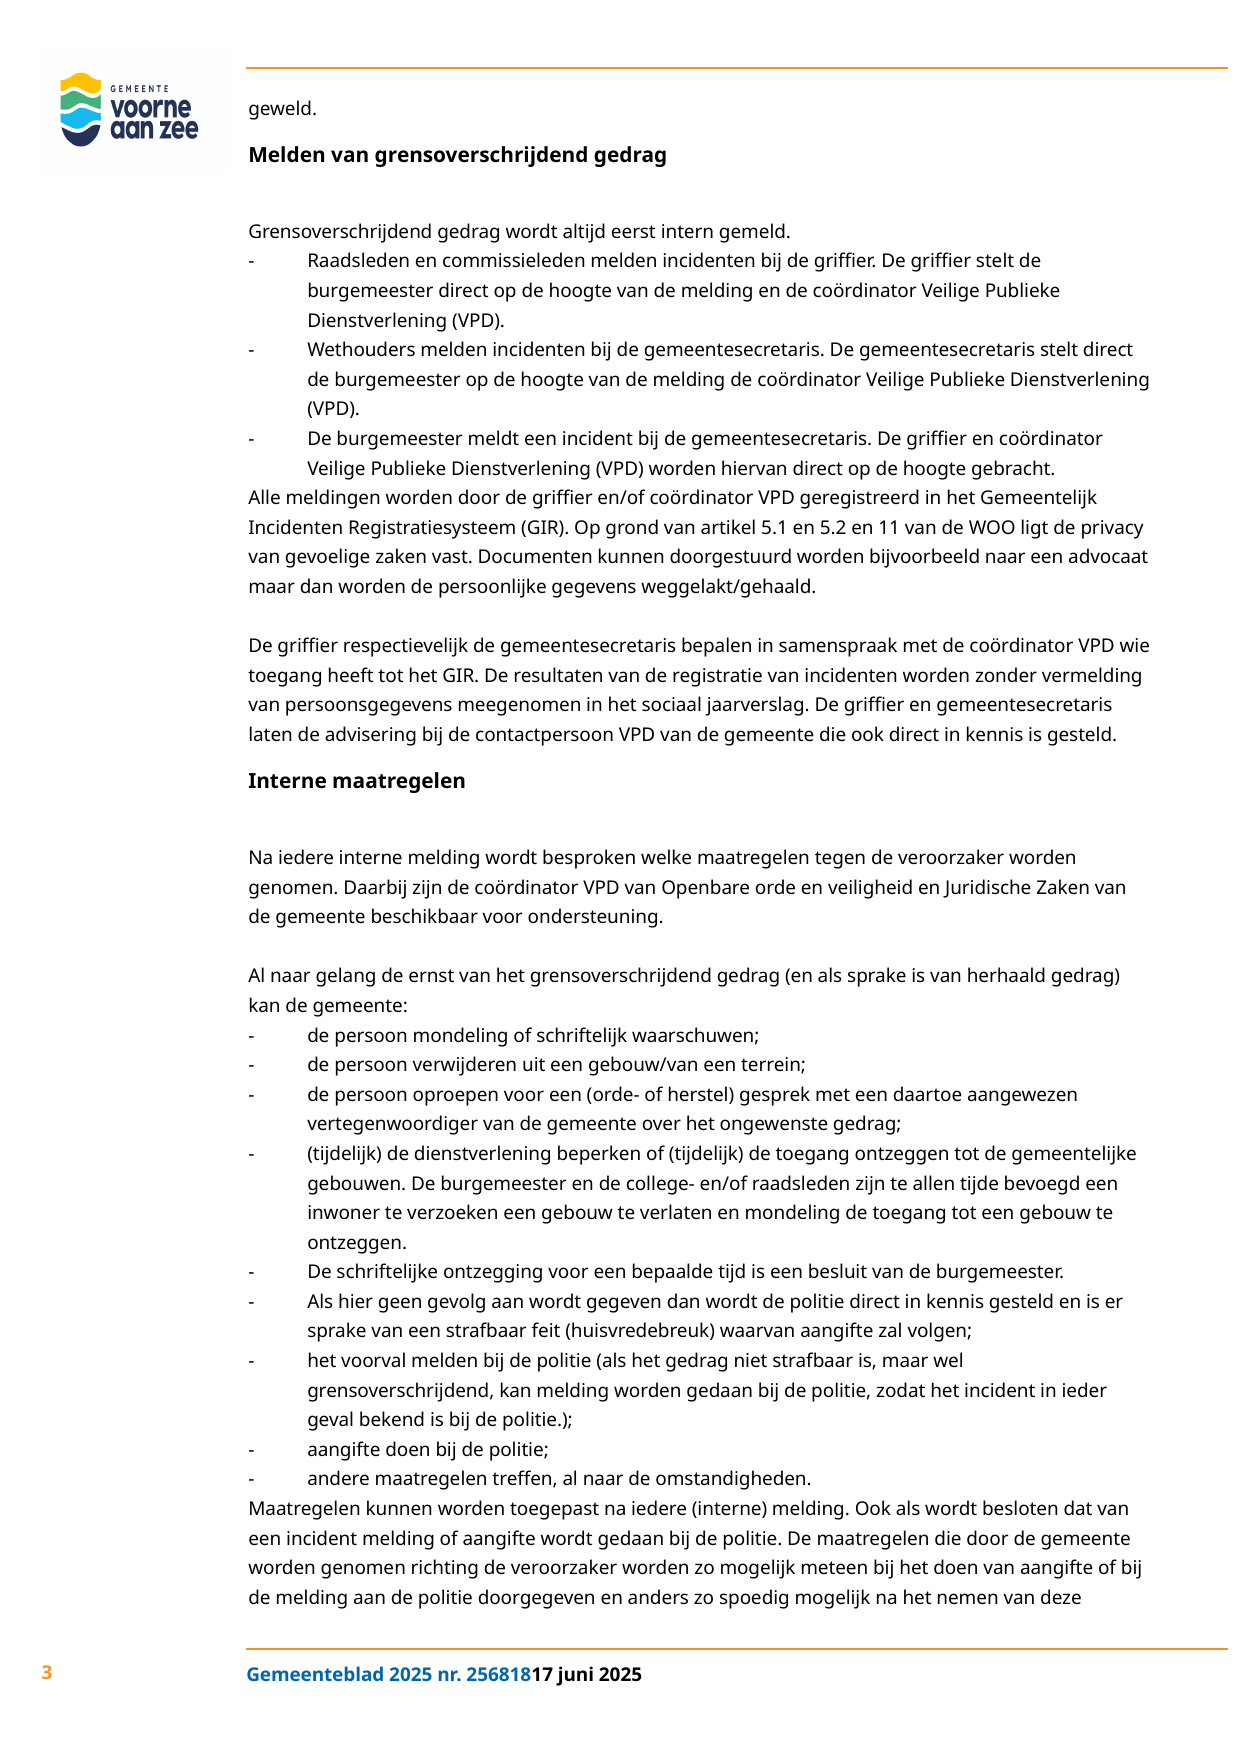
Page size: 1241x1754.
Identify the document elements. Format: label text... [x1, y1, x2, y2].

picture [41, 47, 231, 172]
list Wethouders melden incidenten bij de gemeentesecretaris. De gemeentesecretaris stelt direct de burgemeester op de hoogte van de melding de coördinator Veilige Publieke Dienstverlening (VPD). [248, 336, 1152, 421]
list (tijdelijk) de dienstverlening beperken of (tijdelijk) de toegang ontzeggen tot de gemeentelijke gebouwen. De burgemeester en de college- en/of raadsleden zijn te allen tijde bevoegd een inwoner te verzoeken een gebouw te verlaten en mondeling de toegang tot een gebouw te ontzeggen. [248, 1140, 1152, 1255]
list De burgemeester meldt een incident bij de gemeentesecretaris. De griffier en coördinator Veilige Publieke Dienstverlening (VPD) worden hiervan direct op de hoogte gebracht. [248, 425, 1152, 481]
list De schriftelijke ontzegging voor een bepaalde tijd is een besluit van de burgemeester. [248, 1258, 1152, 1284]
text Na iedere interne melding wordt besproken welke maatregelen tegen de veroorzaker worden genomen. Daarbij zijn de coördinator VPD van Openbare orde en veiligheid en Juridische Zaken van de gemeente beschikbaar voor ondersteuning. [248, 844, 1152, 929]
list de persoon oproepen voor een (orde‐ of herstel) gesprek met een daartoe aangewezen vertegenwoordiger van de gemeente over het ongewenste gedrag; [248, 1081, 1152, 1136]
text Al naar gelang de ernst van het grensoverschrijdend gedrag (en als sprake is van herhaald gedrag) kan de gemeente: [248, 963, 1152, 1018]
text Grensoverschrijdend gedrag wordt altijd eerst intern gemeld. [248, 218, 1152, 244]
list het voorval melden bij de politie (als het gedrag niet strafbaar is, maar wel grensoverschrijdend, kan melding worden gedaan bij de politie, zodat het incident in ieder geval bekend is bij de politie.); [248, 1347, 1152, 1432]
text De griffier respectievelijk de gemeentesecretaris bepalen in samenspraak met de coördinator VPD wie toegang heeft tot het GIR. De resultaten van de registratie van incidenten worden zonder vermelding van persoonsgegevens meegenomen in het sociaal jaarverslag. De griffier en gemeentesecretaris laten de advisering bij de contactpersoon VPD van de gemeente die ook direct in kennis is gesteld. [248, 632, 1152, 747]
list de persoon verwijderen uit een gebouw/van een terrein; [248, 1051, 1152, 1077]
list andere maatregelen treffen, al naar de omstandigheden. [248, 1466, 1152, 1491]
list de persoon mondeling of schriftelijk waarschuwen; [248, 1022, 1152, 1048]
text geweld. [248, 95, 1152, 121]
text Maatregelen kunnen worden toegepast na iedere (interne) melding. Ook als wordt besloten dat van een incident melding of aangifte wordt gedaan bij de politie. De maatregelen die door de gemeente worden genomen richting de veroorzaker worden zo mogelijk meteen bij het doen van aangifte of bij de melding aan de politie doorgegeven en anders zo spoedig mogelijk na het nemen van deze [248, 1495, 1152, 1610]
list aangifte doen bij de politie; [248, 1436, 1152, 1462]
list Als hier geen gevolg aan wordt gegeven dan wordt de politie direct in kennis gesteld en is er sprake van een strafbaar feit (huisvredebreuk) waarvan aangifte zal volgen; [248, 1288, 1152, 1343]
list Raadsleden en commissieleden melden incidenten bij de griffier. De griffier stelt de burgemeester direct op de hoogte van de melding en de coördinator Veilige Publieke Dienstverlening (VPD). [248, 248, 1152, 333]
text Alle meldingen worden door de griffier en/of coördinator VPD geregistreerd in het Gemeentelijk Incidenten Registratiesysteem (GIR). Op grond van artikel 5.1 en 5.2 en 11 van de WOO ligt de privacy van gevoelige zaken vast. Documenten kunnen doorgestuurd worden bijvoorbeeld naar een advocaat maar dan worden de persoonlijke gegevens weggelakt/gehaald. [248, 484, 1152, 599]
text Melden van grensoverschrijdend gedrag [248, 140, 1152, 169]
text Interne maatregelen [248, 767, 1152, 795]
